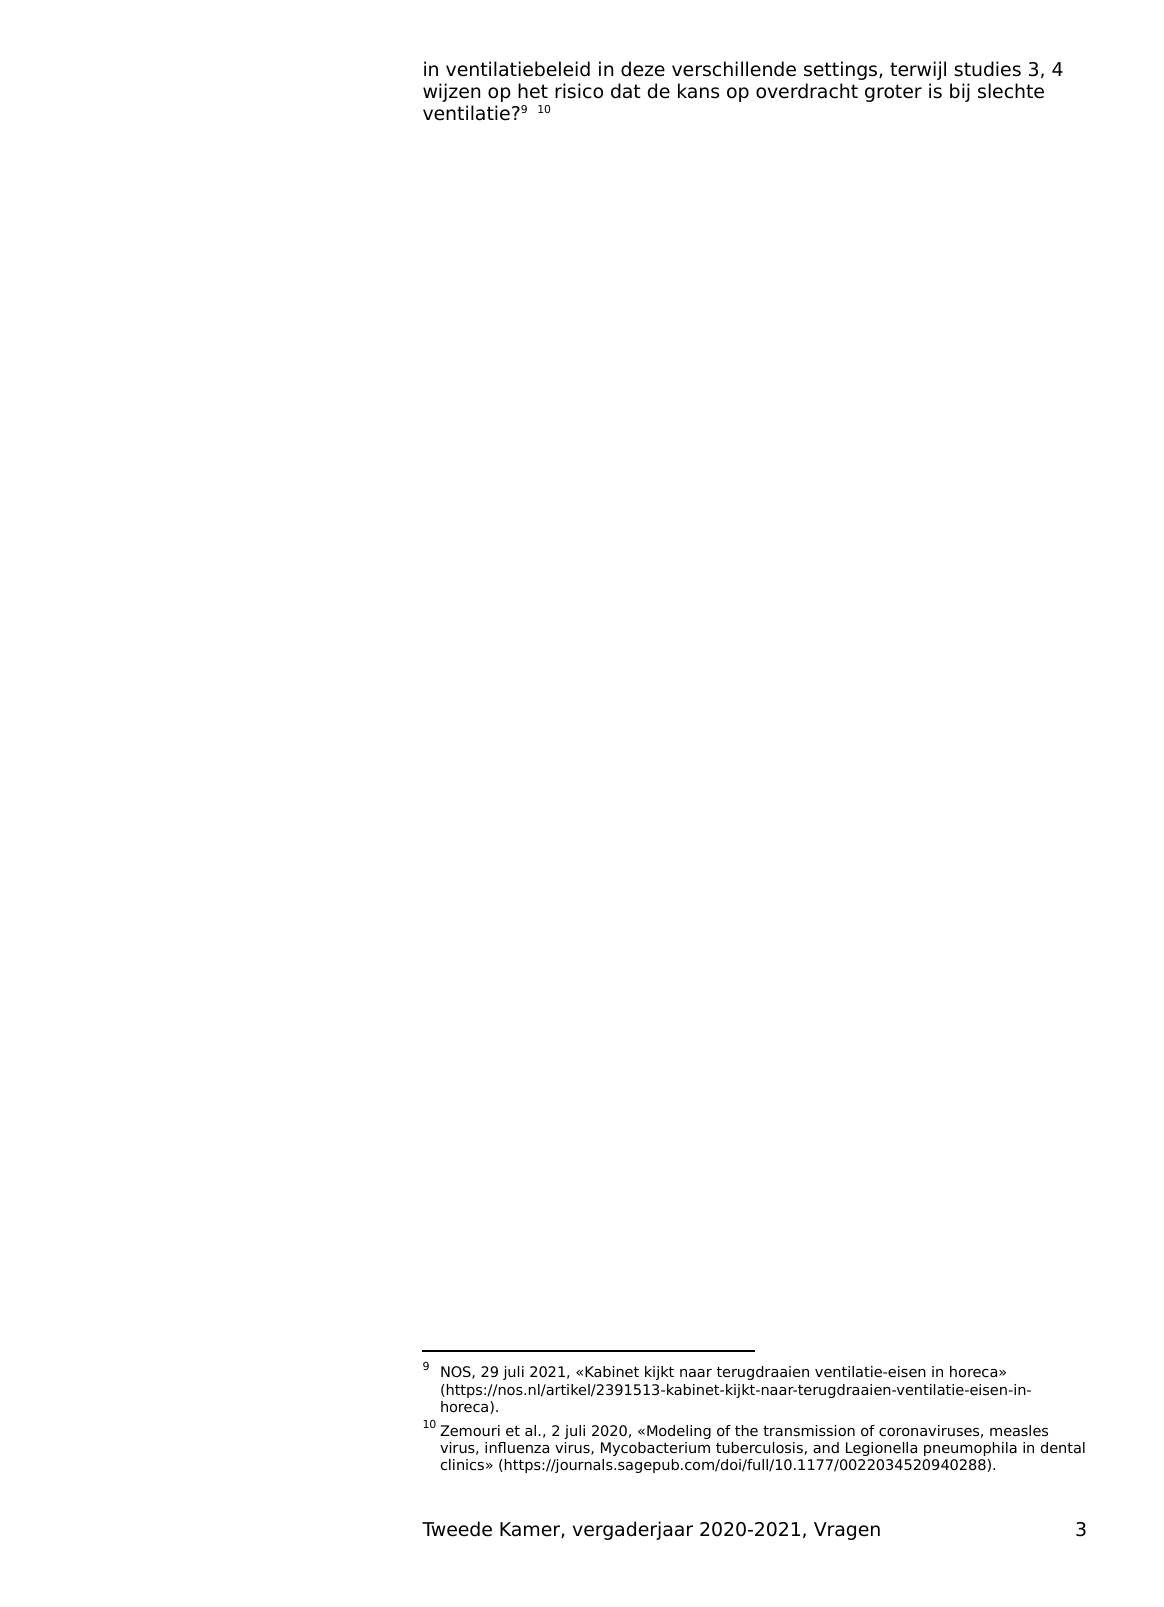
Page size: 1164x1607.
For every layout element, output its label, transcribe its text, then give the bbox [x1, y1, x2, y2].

text Zemouri et al., 2 juli 2020, «Modeling of the transmission of coronaviruses, measles virus, influenza virus, Mycobacterium tuberculosis, and Legionella pneumophila in dental clinics» (https://journals.sagepub.com/doi/full/10.1177/0022034520940288). [422, 1418, 1087, 1474]
text in ventilatiebeleid in deze verschillende settings, terwijl studies 3, 4 wijzen op het risico dat de kans op overdracht groter is bij slechte ventilatie? [422, 59, 1087, 125]
text NOS, 29 juli 2021, «Kabinet kijkt naar terugdraaien ventilatie-eisen in horeca» (https://nos.nl/artikel/2391513-kabinet-kijkt-naar-terugdraaien-ventilatie-eisen-in-horeca). [422, 1360, 1087, 1416]
